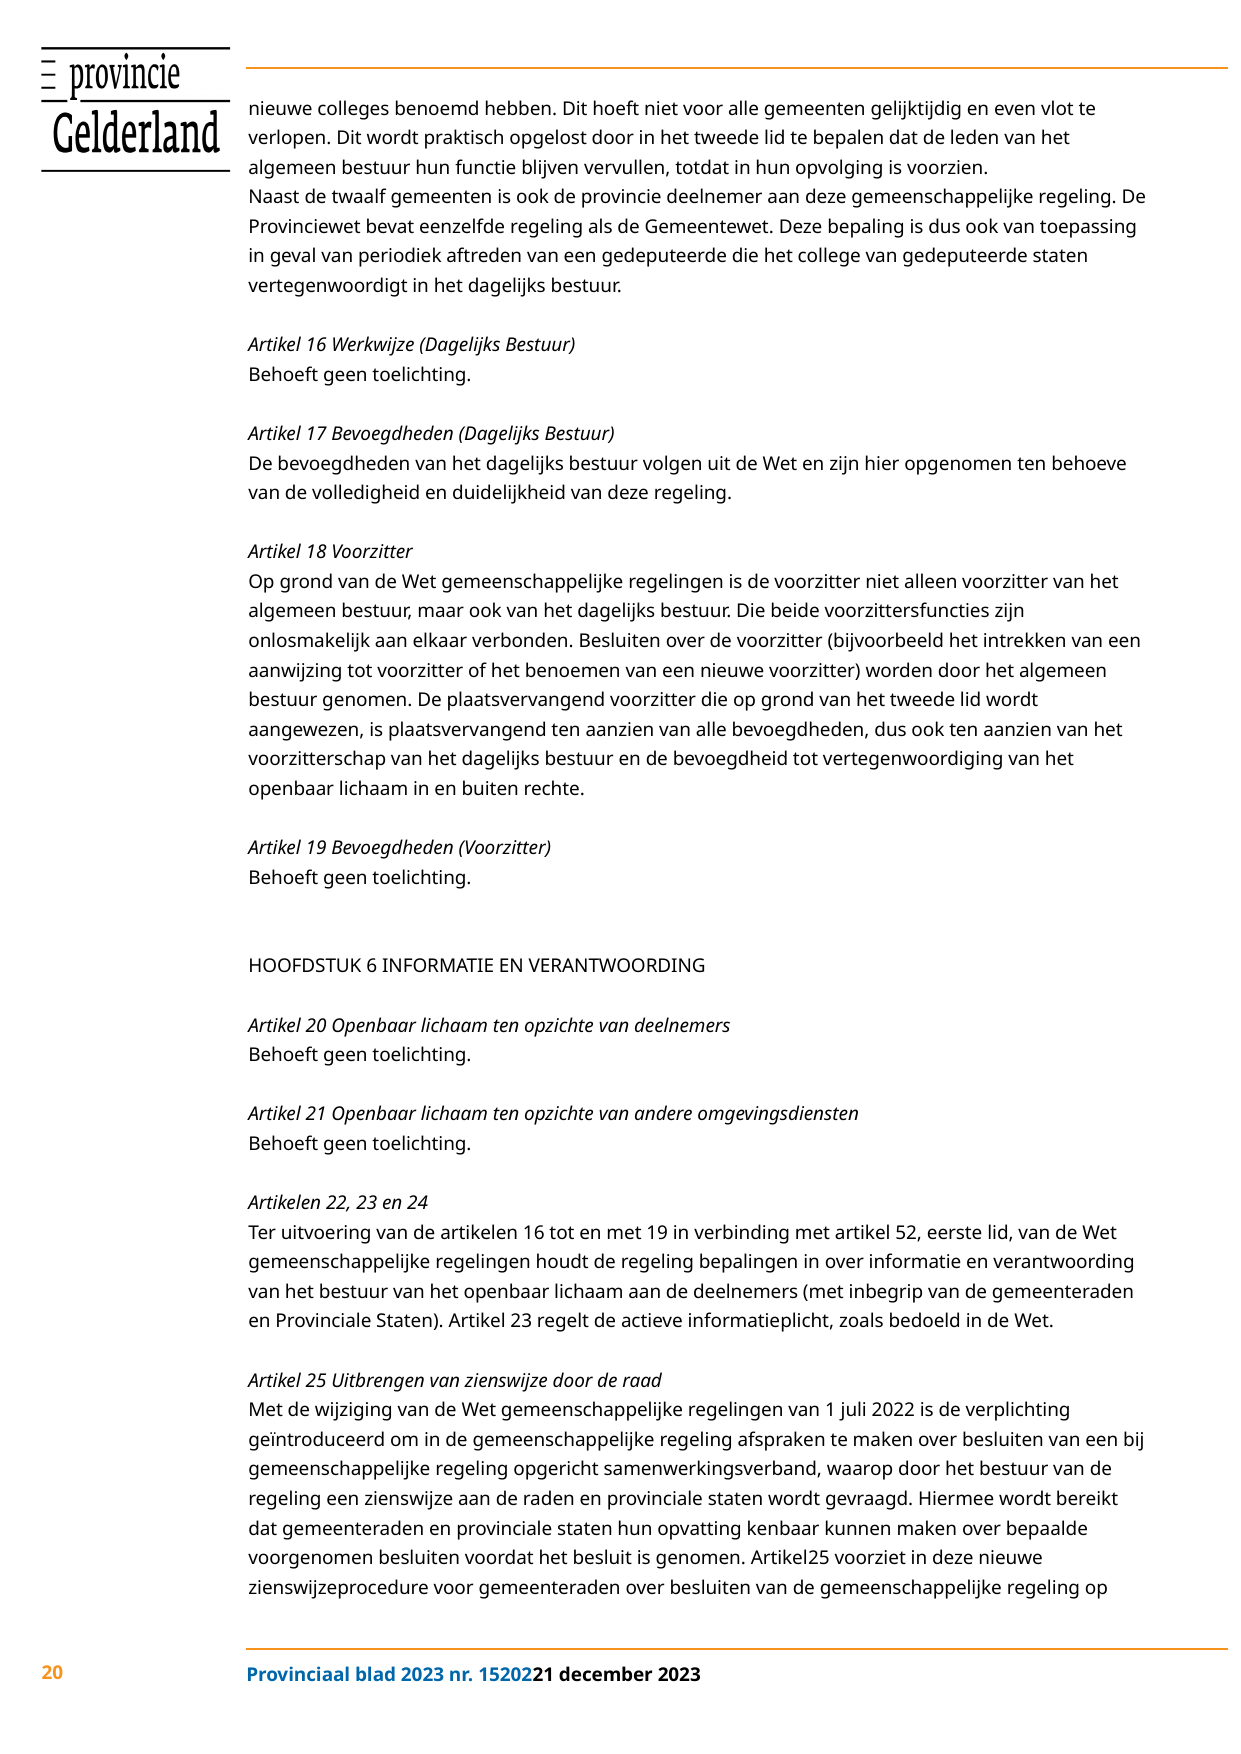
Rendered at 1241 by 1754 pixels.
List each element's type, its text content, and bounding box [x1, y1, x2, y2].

text Artikel 17 Bevoegdheden (Dagelijks Bestuur) [248, 420, 1152, 446]
text Op grond van de Wet gemeenschappelijke regelingen is de voorzitter niet alleen voorzitter van het algemeen bestuur, maar ook van het dagelijks bestuur. Die beide voorzittersfuncties zijn onlosmakelijk aan elkaar verbonden. Besluiten over de voorzitter (bijvoorbeeld het intrekken van een aanwijzing tot voorzitter of het benoemen van een nieuwe voorzitter) worden door het algemeen bestuur genomen. De plaatsvervangend voorzitter die op grond van het tweede lid wordt aangewezen, is plaatsvervangend ten aanzien van alle bevoegdheden, dus ook ten aanzien van het voorzitterschap van het dagelijks bestuur en de bevoegdheid tot vertegenwoordiging van het openbaar lichaam in en buiten rechte. [248, 568, 1152, 801]
picture [41, 47, 231, 172]
text Artikelen 22, 23 en 24 [248, 1189, 1152, 1215]
text Ter uitvoering van de artikelen 16 tot en met 19 in verbinding met artikel 52, eerste lid, van de Wet gemeenschappelijke regelingen houdt de regeling bepalingen in over informatie en verantwoording van het bestuur van het openbaar lichaam aan de deelnemers (met inbegrip van de gemeenteraden en Provinciale Staten). Artikel 23 regelt de actieve informatieplicht, zoals bedoeld in de Wet. [248, 1219, 1152, 1333]
text HOOFDSTUK 6 INFORMATIE EN VERANTWOORDING [248, 953, 1152, 978]
text Met de wijziging van de Wet gemeenschappelijke regelingen van 1 juli 2022 is de verplichting geïntroduceerd om in de gemeenschappelijke regeling afspraken te maken over besluiten van een bij gemeenschappelijke regeling opgericht samenwerkingsverband, waarop door het bestuur van de regeling een zienswijze aan de raden en provinciale staten wordt gevraagd. Hiermee wordt bereikt dat gemeenteraden en provinciale staten hun opvatting kenbaar kunnen maken over bepaalde voorgenomen besluiten voordat het besluit is genomen. Artikel25 voorziet in deze nieuwe zienswijzeprocedure voor gemeenteraden over besluiten van de gemeenschappelijke regeling op [248, 1396, 1152, 1600]
text Artikel 20 Openbaar lichaam ten opzichte van deelnemers [248, 1012, 1152, 1038]
text Artikel 16 Werkwijze (Dagelijks Bestuur) [248, 331, 1152, 357]
text Artikel 18 Voorzitter [248, 538, 1152, 564]
text Behoeft geen toelichting. [248, 1130, 1152, 1156]
text Behoeft geen toelichting. [248, 361, 1152, 387]
text Artikel 21 Openbaar lichaam ten opzichte van andere omgevingsdiensten [248, 1101, 1152, 1126]
text Behoeft geen toelichting. [248, 1041, 1152, 1067]
text Artikel 25 Uitbrengen van zienswijze door de raad [248, 1367, 1152, 1393]
text Artikel 19 Bevoegdheden (Voorzitter) [248, 834, 1152, 860]
text nieuwe colleges benoemd hebben. Dit hoeft niet voor alle gemeenten gelijktijdig en even vlot te verlopen. Dit wordt praktisch opgelost door in het tweede lid te bepalen dat de leden van het algemeen bestuur hun functie blijven vervullen, totdat in hun opvolging is voorzien. [248, 95, 1152, 180]
text Behoeft geen toelichting. [248, 864, 1152, 890]
text De bevoegdheden van het dagelijks bestuur volgen uit de Wet en zijn hier opgenomen ten behoeve van de volledigheid en duidelijkheid van deze regeling. [248, 450, 1152, 505]
text Naast de twaalf gemeenten is ook de provincie deelnemer aan deze gemeenschappelijke regeling. De Provinciewet bevat eenzelfde regeling als de Gemeentewet. Deze bepaling is dus ook van toepassing in geval van periodiek aftreden van een gedeputeerde die het college van gedeputeerde staten vertegenwoordigt in het dagelijks bestuur. [248, 183, 1152, 298]
